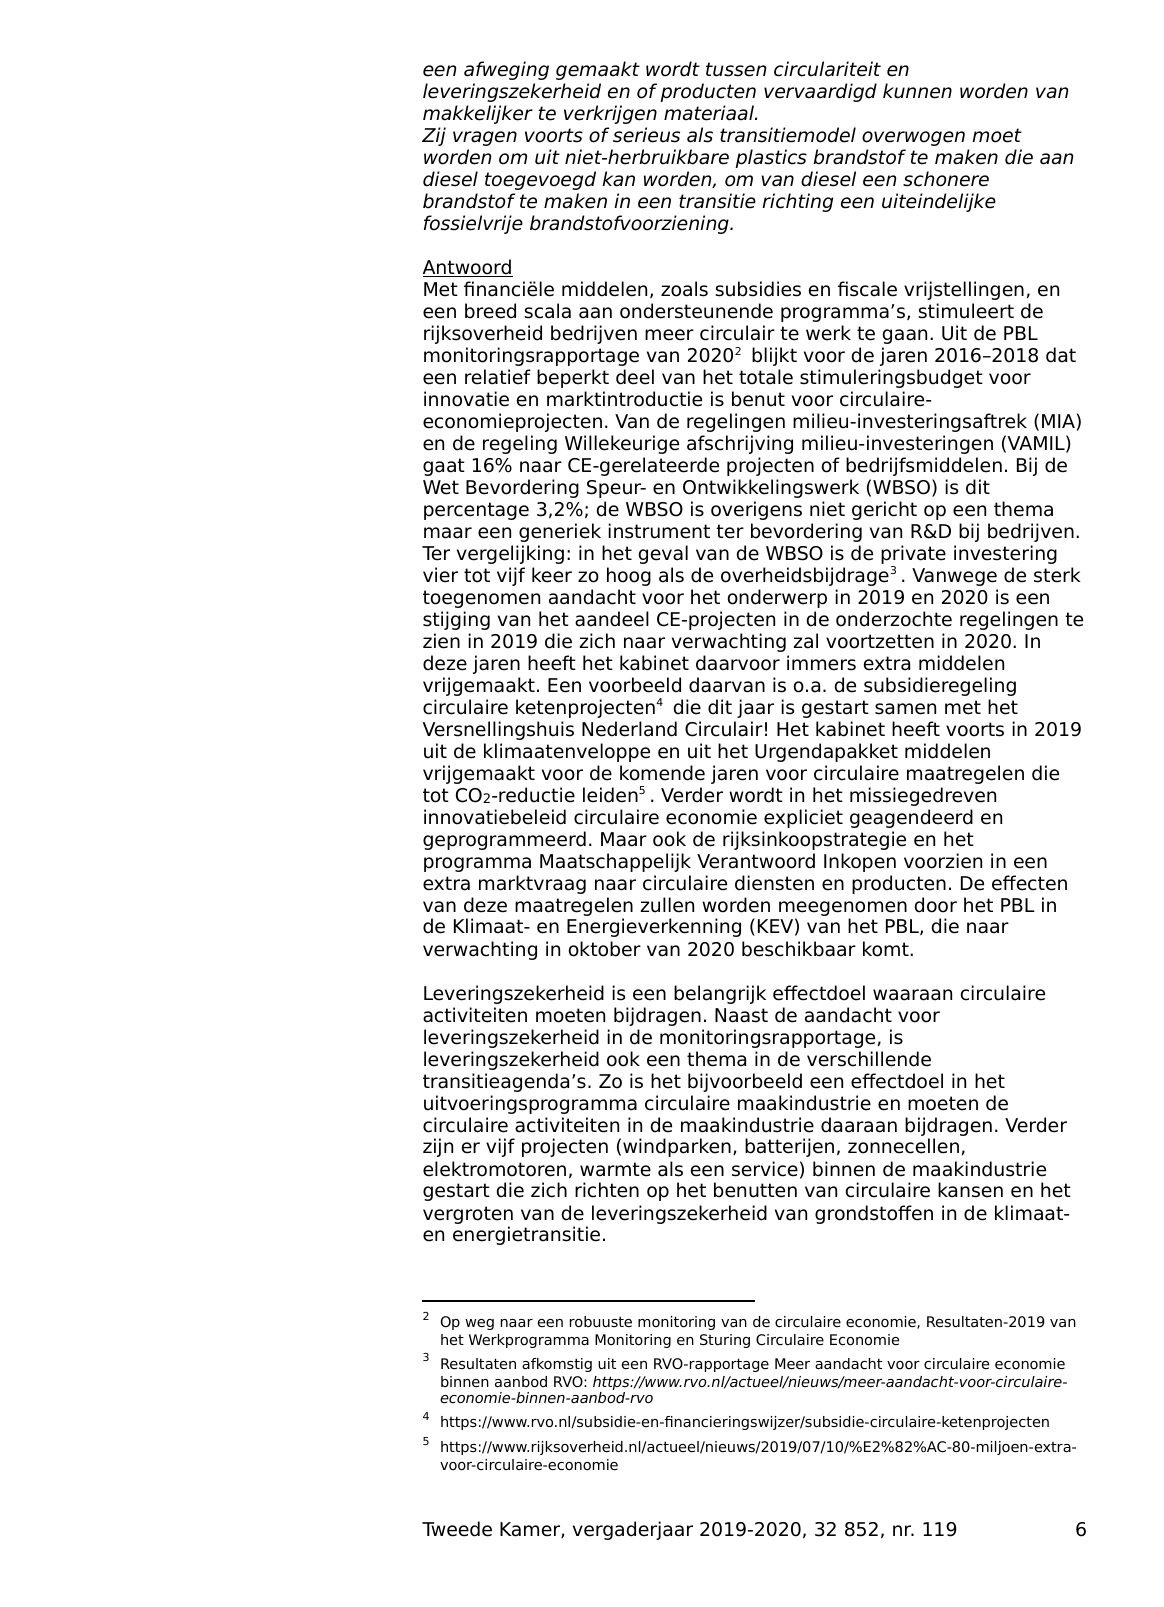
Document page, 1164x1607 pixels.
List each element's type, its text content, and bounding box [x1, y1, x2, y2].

text Leveringszekerheid is een belangrijk effectdoel waaraan circulaire activiteiten moeten bijdragen. Naast de aandacht voor leveringszekerheid in de monitoringsrapportage, is leveringszekerheid ook een thema in de verschillende transitieagenda’s. Zo is het bijvoorbeeld een effectdoel in het uitvoeringsprogramma circulaire maakindustrie en moeten de circulaire activiteiten in de maakindustrie daaraan bijdragen. Verder zijn er vijf projecten (windparken, batterijen, zonnecellen, elektromotoren, warmte als een service) binnen de maakindustrie gestart die zich richten op het benutten van circulaire kansen en het vergroten van de leveringszekerheid van grondstoffen in de klimaat- en energietransitie. [422, 983, 1087, 1246]
text Zij vragen voorts of serieus als transitiemodel overwogen moet worden om uit niet-herbruikbare plastics brandstof te maken die aan diesel toegevoegd kan worden, om van diesel een schonere brandstof te maken in een transitie richting een uiteindelijke fossielvrije brandstofvoorziening. [422, 125, 1087, 235]
text https://www.rijksoverheid.nl/actueel/nieuws/2019/07/10/%E2%82%AC-80-miljoen-extra-voor-circulaire-economie [422, 1435, 1087, 1474]
text Resultaten afkomstig uit een RVO-rapportage Meer aandacht voor circulaire economie binnen aanbod RVO: https://www.rvo.nl/actueel/nieuws/meer-aandacht-voor-circulaire-economie-binnen-aanbod-rvo [422, 1352, 1087, 1407]
text https://www.rvo.nl/subsidie-en-financieringswijzer/subsidie-circulaire-ketenprojecten [422, 1410, 1087, 1432]
text Op weg naar een robuuste monitoring van de circulaire economie, Resultaten-2019 van het Werkprogramma Monitoring en Sturing Circulaire Economie [422, 1310, 1087, 1349]
text Met financiële middelen, zoals subsidies en fiscale vrijstellingen, en een breed scala aan ondersteunende programma’s, stimuleert de rijksoverheid bedrijven meer circulair te werk te gaan. Uit de PBL monitoringsrapportage van 2020 blijkt voor de jaren 2016–2018 dat een relatief beperkt deel van het totale stimuleringsbudget voor innovatie en marktintroductie is benut voor circulaire-economieprojecten. Van de regelingen milieu-investeringsaftrek (MIA) en de regeling Willekeurige afschrijving milieu-investeringen (VAMIL) gaat 16% naar CE-gerelateerde projecten of bedrijfsmiddelen. Bij de Wet Bevordering Speur- en Ontwikkelingswerk (WBSO) is dit percentage 3,2%; de WBSO is overigens niet gericht op een thema maar een generiek instrument ter bevordering van R&D bij bedrijven. Ter vergelijking: in het geval van de WBSO is de private investering vier tot vijf keer zo hoog als de overheidsbijdrage. Vanwege de sterk toegenomen aandacht voor het onderwerp in 2019 en 2020 is een stijging van het aandeel CE-projecten in de onderzochte regelingen te zien in 2019 die zich naar verwachting zal voortzetten in 2020. In deze jaren heeft het kabinet daarvoor immers extra middelen vrijgemaakt. Een voorbeeld daarvan is o.a. de subsidieregeling circulaire ketenprojecten die dit jaar is gestart samen met het Versnellingshuis Nederland Circulair! Het kabinet heeft voorts in 2019 uit de klimaatenveloppe en uit het Urgendapakket middelen vrijgemaakt voor de komende jaren voor circulaire maatregelen die tot CO2-reductie leiden. Verder wordt in het missiegedreven innovatiebeleid circulaire economie expliciet geagendeerd en geprogrammeerd. Maar ook de rijksinkoopstrategie en het programma Maatschappelijk Verantwoord Inkopen voorzien in een extra marktvraag naar circulaire diensten en producten. De effecten van deze maatregelen zullen worden meegenomen door het PBL in de Klimaat- en Energieverkenning (KEV) van het PBL, die naar verwachting in oktober van 2020 beschikbaar komt. [422, 279, 1087, 960]
text een afweging gemaakt wordt tussen circulariteit en leveringszekerheid en of producten vervaardigd kunnen worden van makkelijker te verkrijgen materiaal. [422, 59, 1087, 125]
text Antwoord [422, 257, 1087, 279]
